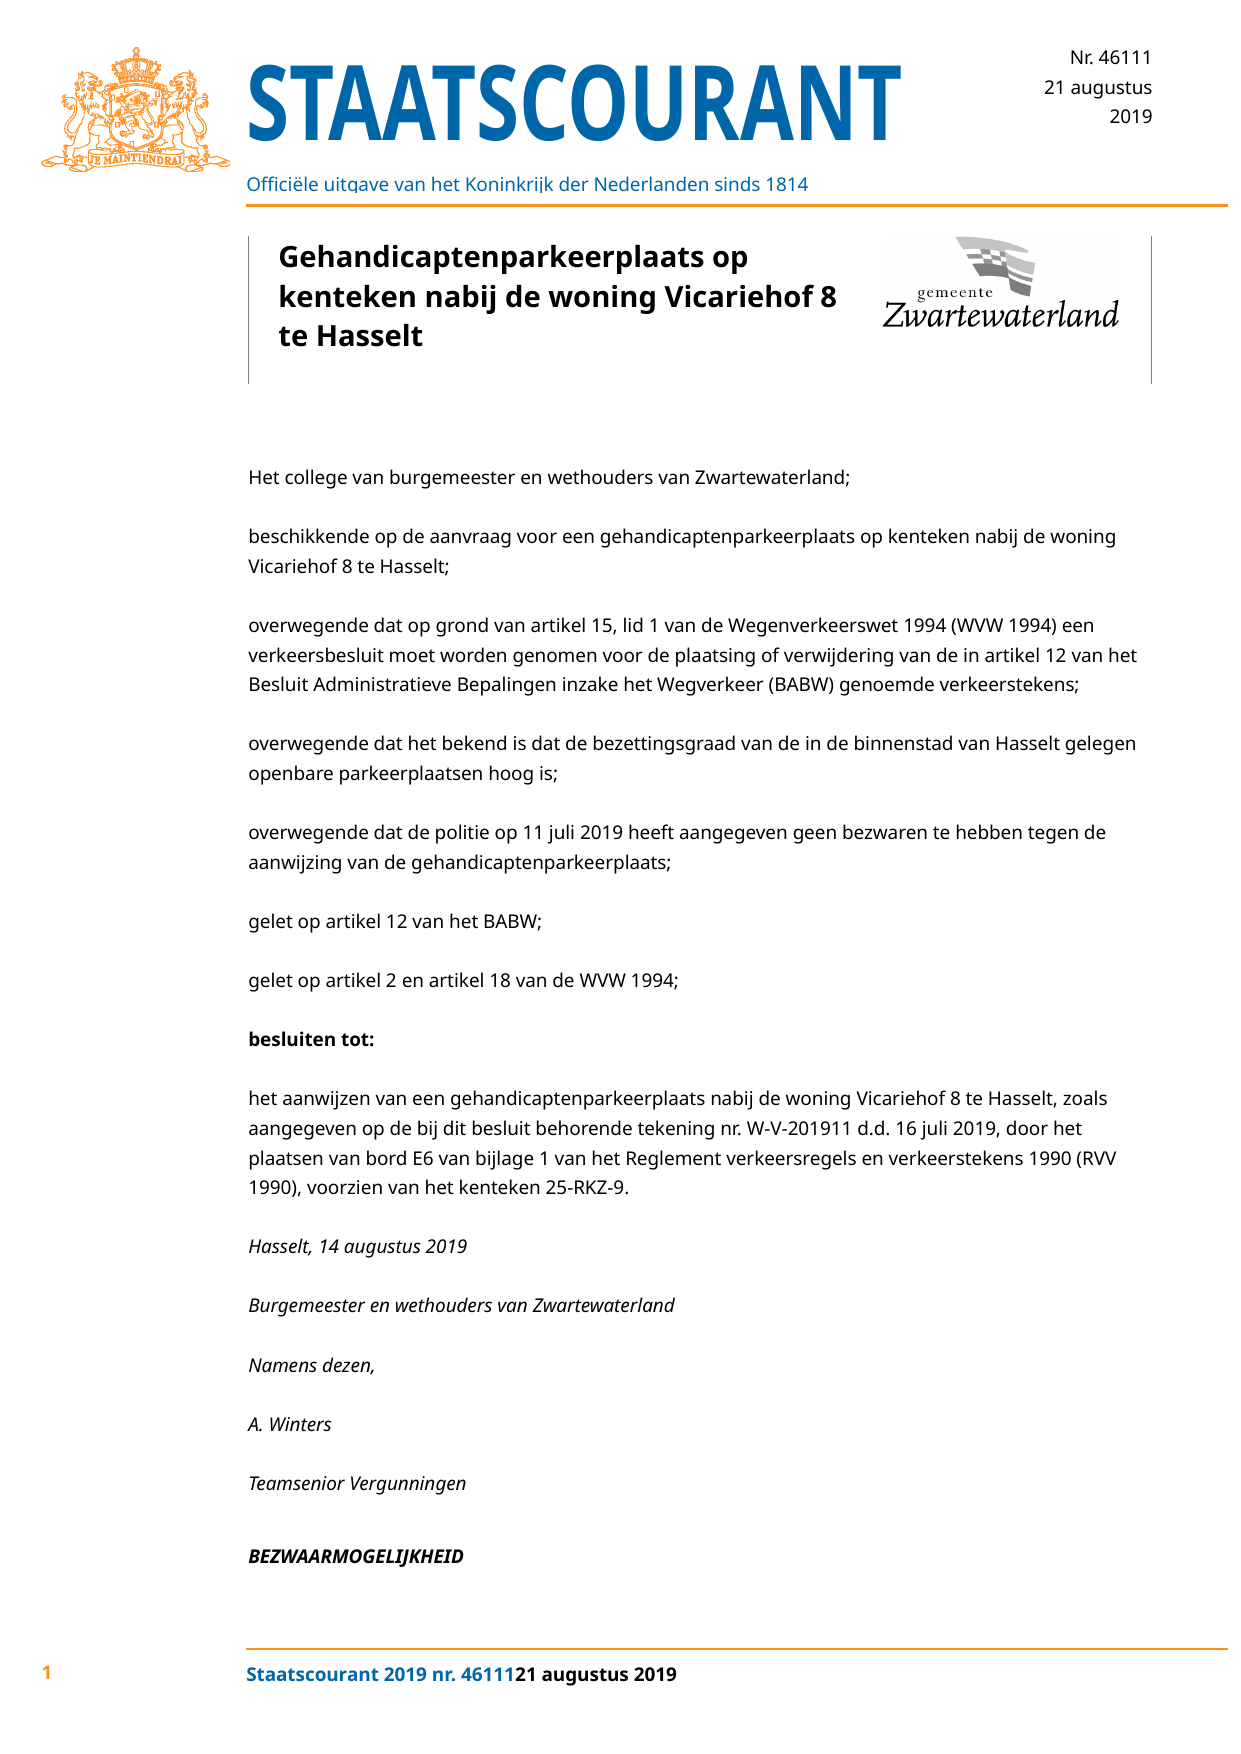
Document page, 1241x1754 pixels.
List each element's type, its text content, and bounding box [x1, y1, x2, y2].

text het aanwijzen van een gehandicaptenparkeerplaats nabij de woning Vicariehof 8 te Hasselt, zoals aangegeven op de bij dit besluit behorende tekening nr. W-V-201911 d.d. 16 juli 2019, door het plaatsen van bord E6 van bijlage 1 van het Reglement verkeersregels en verkeerstekens 1990 (RVV 1990), voorzien van het kenteken 25-RKZ-9. [248, 1086, 1152, 1200]
text Teamsenior Vergunningen [248, 1470, 1152, 1496]
text Burgemeester en wethouders van Zwartewaterland [248, 1293, 1152, 1318]
text overwegende dat op grond van artikel 15, lid 1 van de Wegenverkeerswet 1994 (WVW 1994) een verkeersbesluit moet worden genomen voor de plaatsing of verwijdering van de in artikel 12 van het Besluit Administratieve Bepalingen inzake het Wegverkeer (BABW) genoemde verkeerstekens; [248, 612, 1152, 697]
text Het college van burgemeester en wethouders van Zwartewaterland; [248, 464, 1152, 490]
text gelet op artikel 2 en artikel 18 van de WVW 1994; [248, 967, 1152, 993]
picture [882, 236, 1119, 327]
text BEZWAARMOGELIJKHEID [248, 1543, 1152, 1568]
text beschikkende op de aanvraag voor een gehandicaptenparkeerplaats op kenteken nabij de woning Vicariehof 8 te Hasselt; [248, 523, 1152, 579]
text Hasselt, 14 augustus 2019 [248, 1233, 1152, 1259]
text Namens dezen, [248, 1352, 1152, 1377]
text overwegende dat het bekend is dat de bezettingsgraad van de in de binnenstad van Hasselt gelegen openbare parkeerplaatsen hoog is; [248, 731, 1152, 786]
table_header [850, 236, 1151, 384]
text overwegende dat de politie op 11 juli 2019 heeft aangegeven geen bezwaren te hebben tegen de aanwijzing van de gehandicaptenparkeerplaats; [248, 819, 1152, 874]
text gelet op artikel 12 van het BABW; [248, 908, 1152, 934]
picture [41, 47, 231, 172]
text A. Winters [248, 1411, 1152, 1437]
text besluiten tot: [248, 1026, 1152, 1052]
table_header Gehandicaptenparkeerplaats op kenteken nabij de woning Vicariehof 8 te Hasselt [249, 236, 850, 384]
